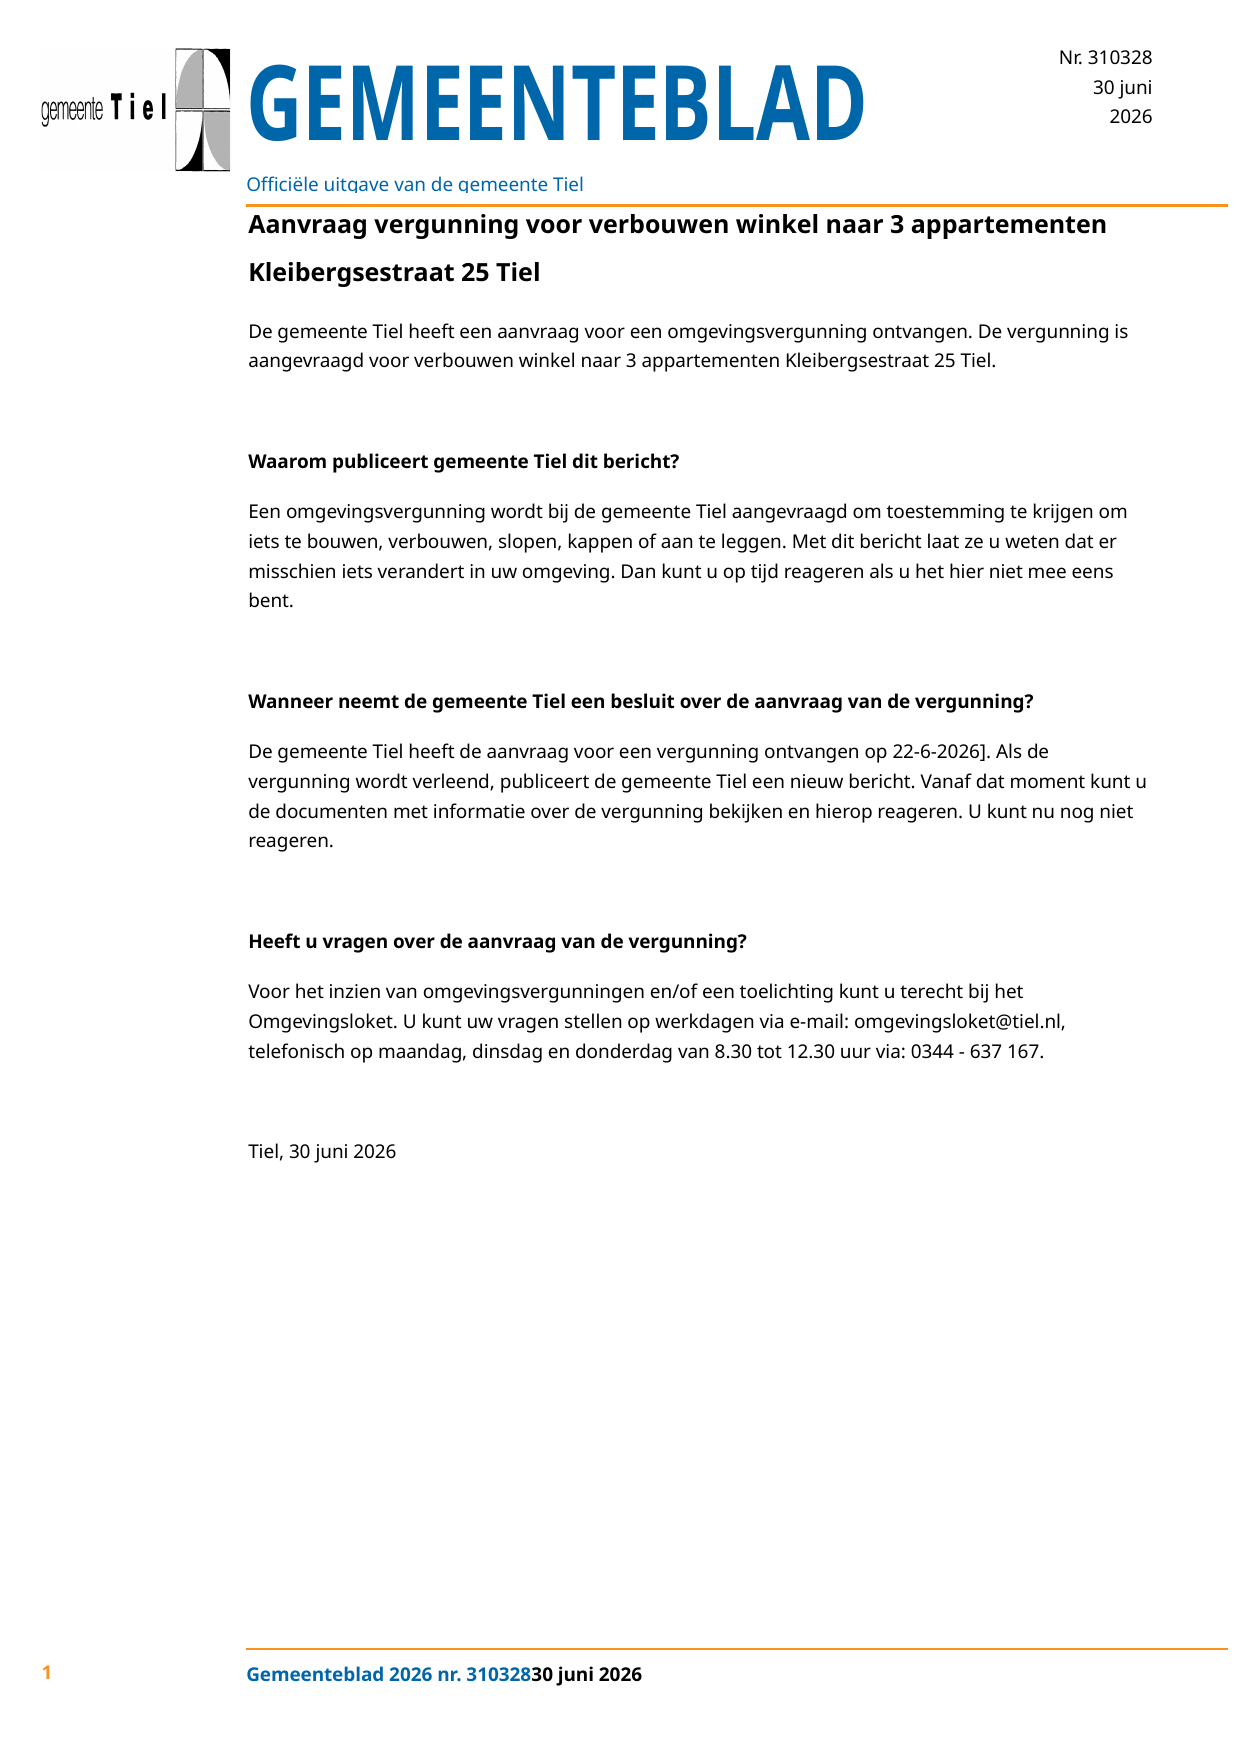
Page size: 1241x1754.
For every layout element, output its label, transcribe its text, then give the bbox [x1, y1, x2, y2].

text De gemeente Tiel heeft de aanvraag voor een vergunning ontvangen op 22-6-2026]. Als de vergunning wordt verleend, publiceert de gemeente Tiel een nieuw bericht. Vanaf dat moment kunt u de documenten met informatie over de vergunning bekijken en hierop reageren. U kunt nu nog niet reageren. [248, 739, 1152, 853]
text Een omgevingsvergunning wordt bij de gemeente Tiel aangevraagd om toestemming te krijgen om iets te bouwen, verbouwen, slopen, kappen of aan te leggen. Met dit bericht laat ze u weten dat er misschien iets verandert in uw omgeving. Dan kunt u op tijd reageren als u het hier niet mee eens bent. [248, 499, 1152, 613]
text Voor het inzien van omgevingsvergunningen en/of een toelichting kunt u terecht bij het Omgevingsloket. U kunt uw vragen stellen op werkdagen via e-mail: omgevingsloket@tiel.nl, telefonisch op maandag, dinsdag en donderdag van 8.30 tot 12.30 uur via: 0344 - 637 167. [248, 979, 1152, 1064]
text Waarom publiceert gemeente Tiel dit bericht? [248, 448, 1152, 474]
text Tiel, 30 juni 2026 [248, 1139, 1152, 1164]
text De gemeente Tiel heeft een aanvraag voor een omgevingsvergunning ontvangen. De vergunning is aangevraagd voor verbouwen winkel naar 3 appartementen Kleibergsestraat 25 Tiel. [248, 318, 1152, 373]
text Heeft u vragen over de aanvraag van de vergunning? [248, 928, 1152, 954]
text Aanvraag vergunning voor verbouwen winkel naar 3 appartementen Kleibergsestraat 25 Tiel [248, 207, 1152, 288]
picture [41, 47, 231, 172]
text Wanneer neemt de gemeente Tiel een besluit over de aanvraag van de vergunning? [248, 688, 1152, 714]
